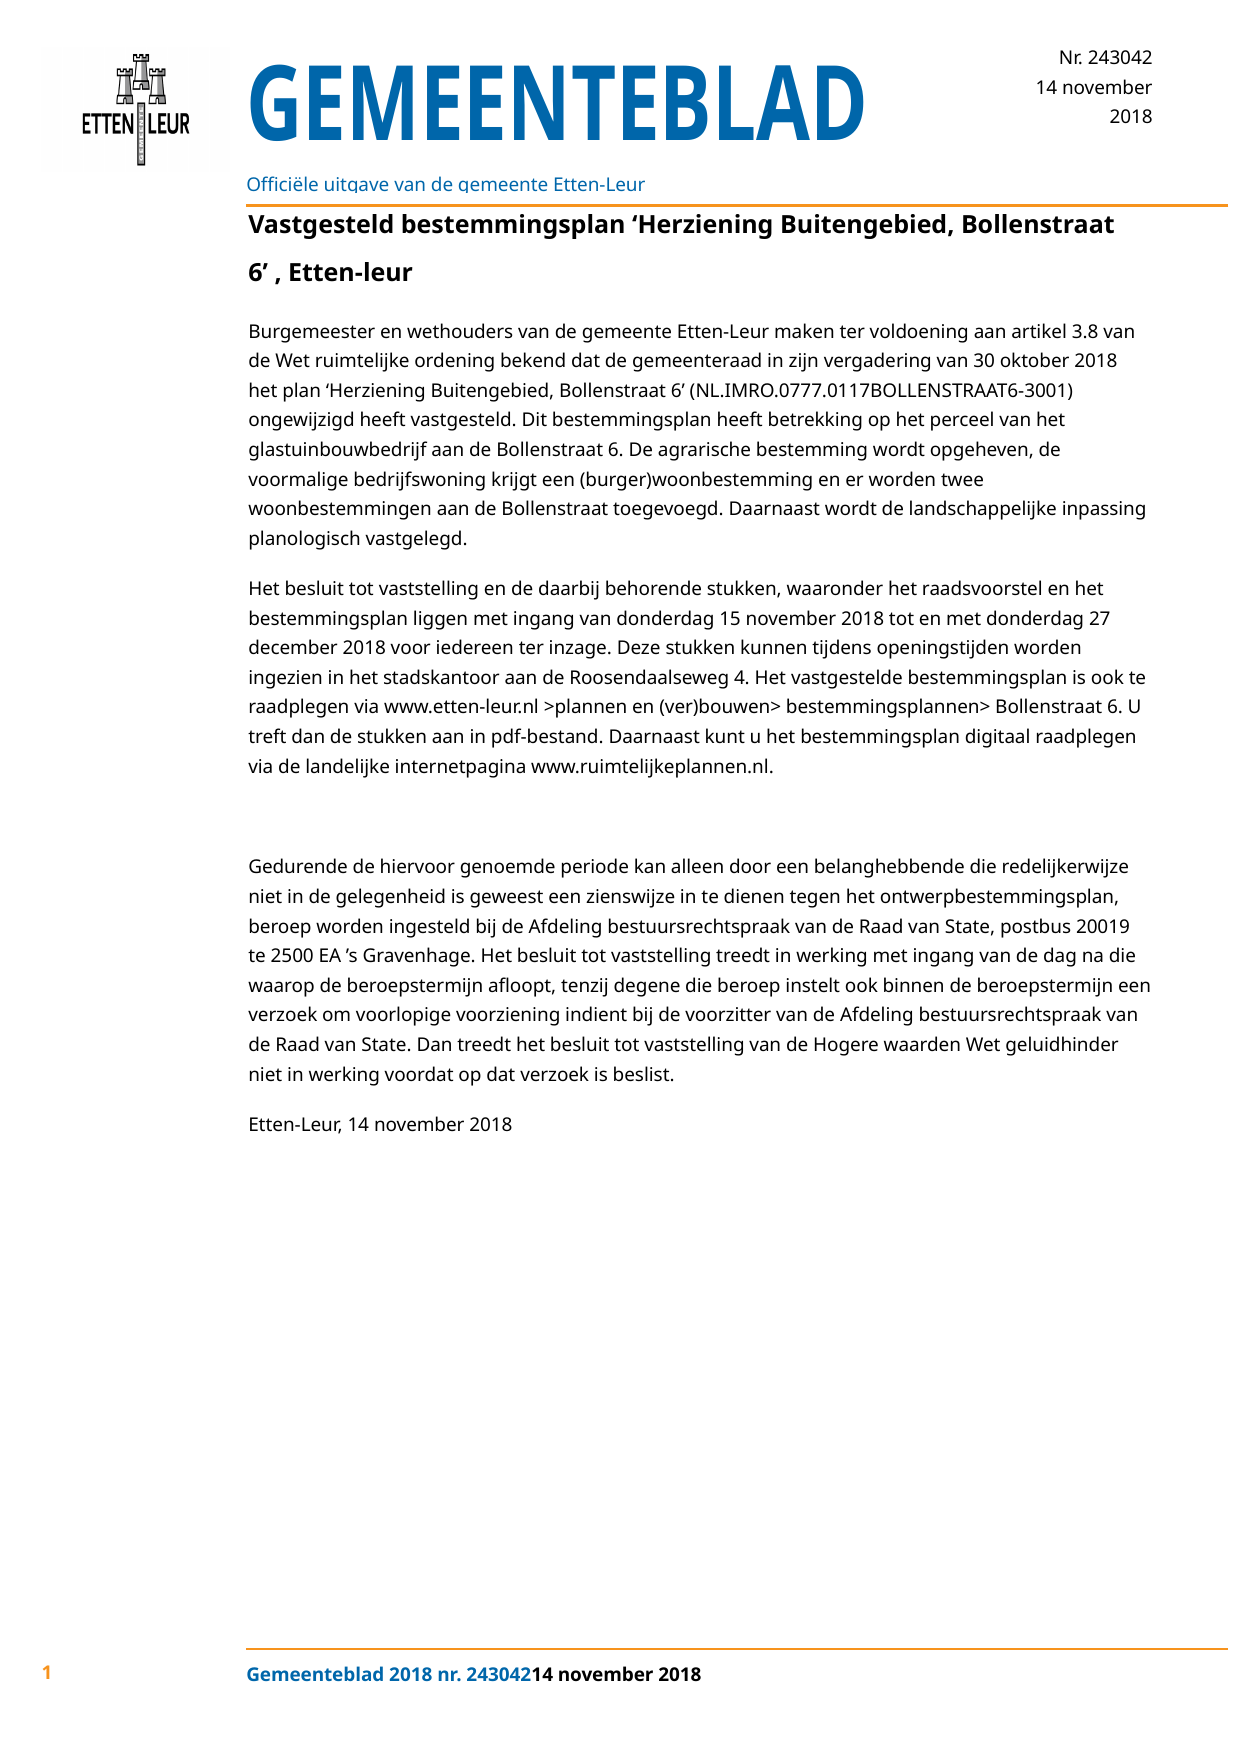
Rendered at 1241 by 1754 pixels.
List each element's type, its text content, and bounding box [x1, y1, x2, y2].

text Vastgesteld bestemmingsplan ‘Herziening Buitengebied, Bollenstraat 6’ , Etten-leur [248, 207, 1152, 288]
text Etten-Leur, 14 november 2018 [248, 1111, 1152, 1137]
picture [41, 47, 231, 172]
text Burgemeester en wethouders van de gemeente Etten-Leur maken ter voldoening aan artikel 3.8 van de Wet ruimtelijke ordening bekend dat de gemeenteraad in zijn vergadering van 30 oktober 2018 het plan ‘Herziening Buitengebied, Bollenstraat 6’ (NL.IMRO.0777.0117BOLLENSTRAAT6-3001) ongewijzigd heeft vastgesteld. Dit bestemmingsplan heeft betrekking op het perceel van het glastuinbouwbedrijf aan de Bollenstraat 6. De agrarische bestemming wordt opgeheven, de voormalige bedrijfswoning krijgt een (burger)woonbestemming en er worden twee woonbestemmingen aan de Bollenstraat toegevoegd. Daarnaast wordt de landschappelijke inpassing planologisch vastgelegd. [248, 318, 1152, 551]
text Het besluit tot vaststelling en de daarbij behorende stukken, waaronder het raadsvoorstel en het bestemmingsplan liggen met ingang van donderdag 15 november 2018 tot en met donderdag 27 december 2018 voor iedereen ter inzage. Deze stukken kunnen tijdens openingstijden worden ingezien in het stadskantoor aan de Roosendaalseweg 4. Het vastgestelde bestemmingsplan is ook te raadplegen via www.etten-leur.nl >plannen en (ver)bouwen> bestemmingsplannen> Bollenstraat 6. U treft dan de stukken aan in pdf-bestand. Daarnaast kunt u het bestemmingsplan digitaal raadplegen via de landelijke internetpagina www.ruimtelijkeplannen.nl. [248, 575, 1152, 779]
text Gedurende de hiervoor genoemde periode kan alleen door een belanghebbende die redelijkerwijze niet in de gelegenheid is geweest een zienswijze in te dienen tegen het ontwerpbestemmingsplan, beroep worden ingesteld bij de Afdeling bestuursrechtspraak van de Raad van State, postbus 20019 te 2500 EA ’s Gravenhage. Het besluit tot vaststelling treedt in werking met ingang van de dag na die waarop de beroepstermijn afloopt, tenzij degene die beroep instelt ook binnen de beroepstermijn een verzoek om voorlopige voorziening indient bij de voorzitter van de Afdeling bestuursrechtspraak van de Raad van State. Dan treedt het besluit tot vaststelling van de Hogere waarden Wet geluidhinder niet in werking voordat op dat verzoek is beslist. [248, 854, 1152, 1087]
